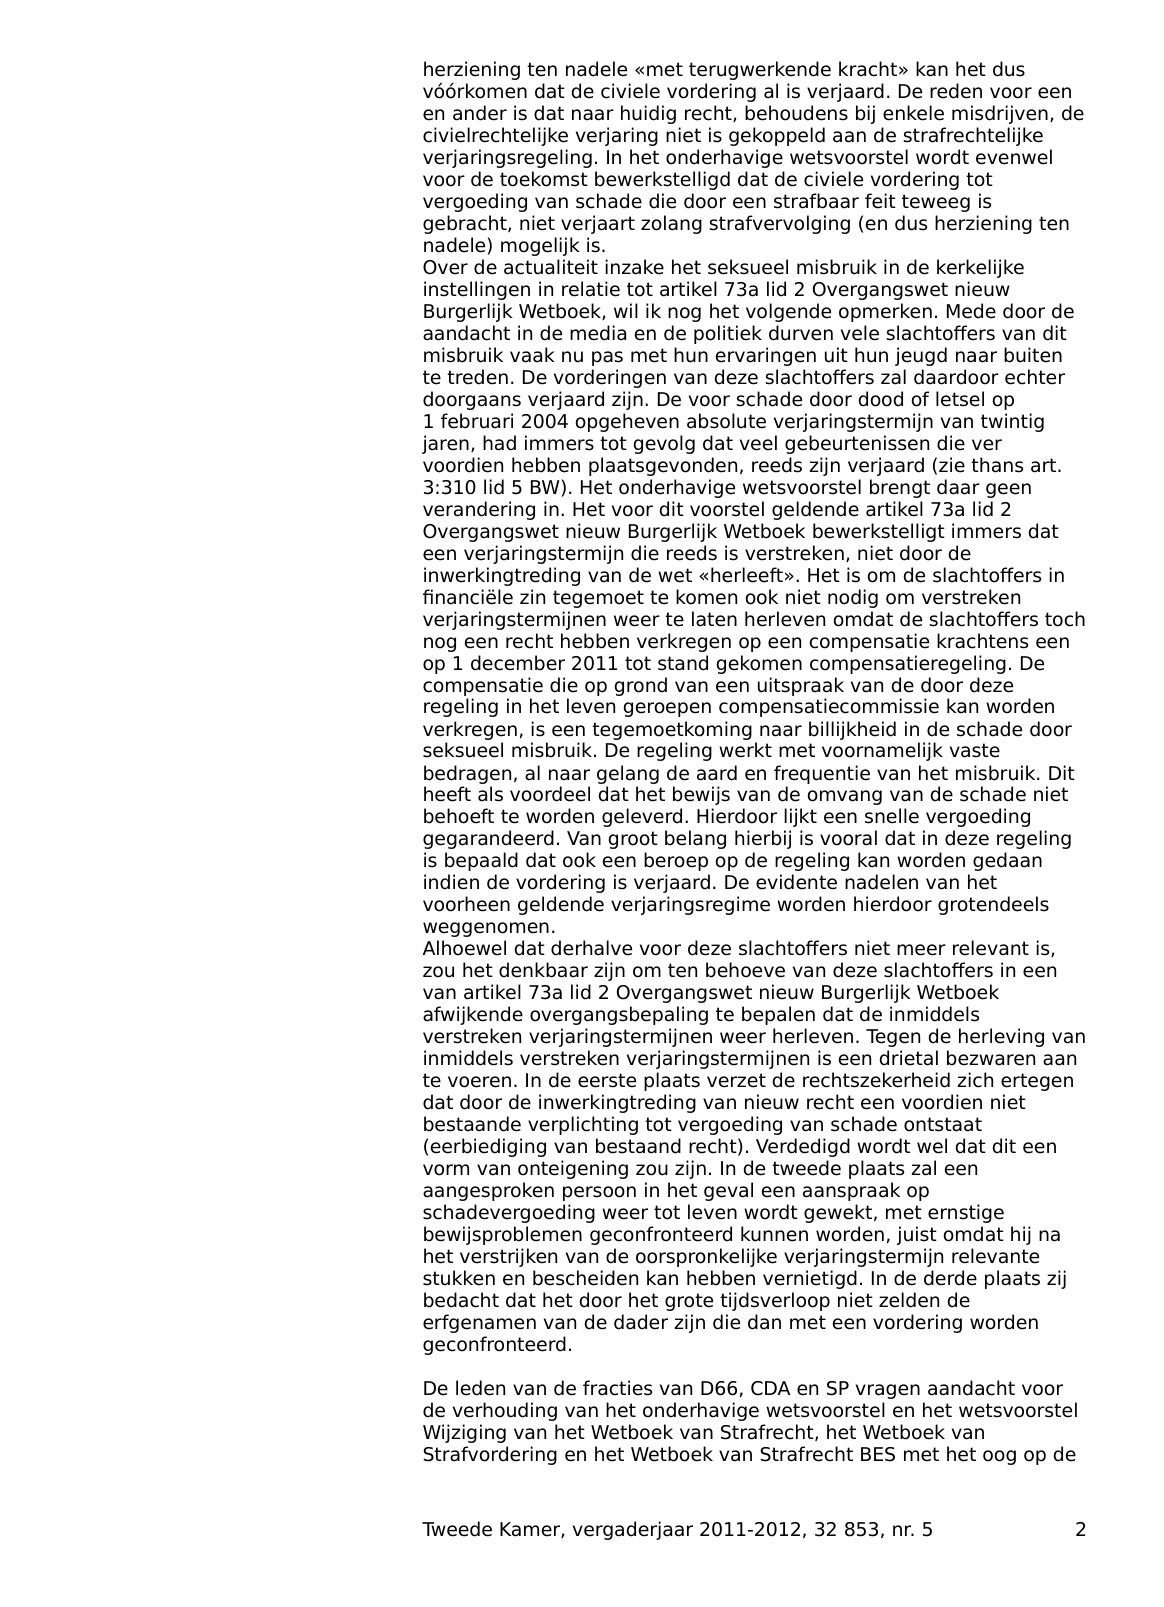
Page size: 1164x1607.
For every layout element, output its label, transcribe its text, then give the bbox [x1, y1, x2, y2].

text Alhoewel dat derhalve voor deze slachtoffers niet meer relevant is, zou het denkbaar zijn om ten behoeve van deze slachtoffers in een van artikel 73a lid 2 Overgangswet nieuw Burgerlijk Wetboek afwijkende overgangsbepaling te bepalen dat de inmiddels verstreken verjaringstermijnen weer herleven. Tegen de herleving van inmiddels verstreken verjaringstermijnen is een drietal bezwaren aan te voeren. In de eerste plaats verzet de rechtszekerheid zich ertegen dat door de inwerkingtreding van nieuw recht een voordien niet bestaande verplichting tot vergoeding van schade ontstaat (eerbiediging van bestaand recht). Verdedigd wordt wel dat dit een vorm van onteigening zou zijn. In de tweede plaats zal een aangesproken persoon in het geval een aanspraak op schadevergoeding weer tot leven wordt gewekt, met ernstige bewijsproblemen geconfronteerd kunnen worden, juist omdat hij na het verstrijken van de oorspronkelijke verjaringstermijn relevante stukken en bescheiden kan hebben vernietigd. In de derde plaats zij bedacht dat het door het grote tijdsverloop niet zelden de erfgenamen van de dader zijn die dan met een vordering worden geconfronteerd. [422, 938, 1087, 1356]
text herziening ten nadele «met terugwerkende kracht» kan het dus vóórkomen dat de civiele vordering al is verjaard. De reden voor een en ander is dat naar huidig recht, behoudens bij enkele misdrijven, de civielrechtelijke verjaring niet is gekoppeld aan de strafrechtelijke verjaringsregeling. In het onderhavige wetsvoorstel wordt evenwel voor de toekomst bewerkstelligd dat de civiele vordering tot vergoeding van schade die door een strafbaar feit teweeg is gebracht, niet verjaart zolang strafvervolging (en dus herziening ten nadele) mogelijk is. [422, 59, 1087, 257]
text Over de actualiteit inzake het seksueel misbruik in de kerkelijke instellingen in relatie tot artikel 73a lid 2 Overgangswet nieuw Burgerlijk Wetboek, wil ik nog het volgende opmerken. Mede door de aandacht in de media en de politiek durven vele slachtoffers van dit misbruik vaak nu pas met hun ervaringen uit hun jeugd naar buiten te treden. De vorderingen van deze slachtoffers zal daardoor echter doorgaans verjaard zijn. De voor schade door dood of letsel op 1 februari 2004 opgeheven absolute verjaringstermijn van twintig jaren, had immers tot gevolg dat veel gebeurtenissen die ver voordien hebben plaatsgevonden, reeds zijn verjaard (zie thans art. 3:310 lid 5 BW). Het onderhavige wetsvoorstel brengt daar geen verandering in. Het voor dit voorstel geldende artikel 73a lid 2 Overgangswet nieuw Burgerlijk Wetboek bewerkstelligt immers dat een verjaringstermijn die reeds is verstreken, niet door de inwerkingtreding van de wet «herleeft». Het is om de slachtoffers in financiële zin tegemoet te komen ook niet nodig om verstreken verjaringstermijnen weer te laten herleven omdat de slachtoffers toch nog een recht hebben verkregen op een compensatie krachtens een op 1 december 2011 tot stand gekomen compensatieregeling. De compensatie die op grond van een uitspraak van de door deze regeling in het leven geroepen compensatiecommissie kan worden verkregen, is een tegemoetkoming naar billijkheid in de schade door seksueel misbruik. De regeling werkt met voornamelijk vaste bedragen, al naar gelang de aard en frequentie van het misbruik. Dit heeft als voordeel dat het bewijs van de omvang van de schade niet behoeft te worden geleverd. Hierdoor lijkt een snelle vergoeding gegarandeerd. Van groot belang hierbij is vooral dat in deze regeling is bepaald dat ook een beroep op de regeling kan worden gedaan indien de vordering is verjaard. De evidente nadelen van het voorheen geldende verjaringsregime worden hierdoor grotendeels weggenomen. [422, 257, 1087, 938]
text De leden van de fracties van D66, CDA en SP vragen aandacht voor de verhouding van het onderhavige wetsvoorstel en het wetsvoorstel Wijziging van het Wetboek van Strafrecht, het Wetboek van Strafvordering en het Wetboek van Strafrecht BES met het oog op de [422, 1378, 1087, 1466]
